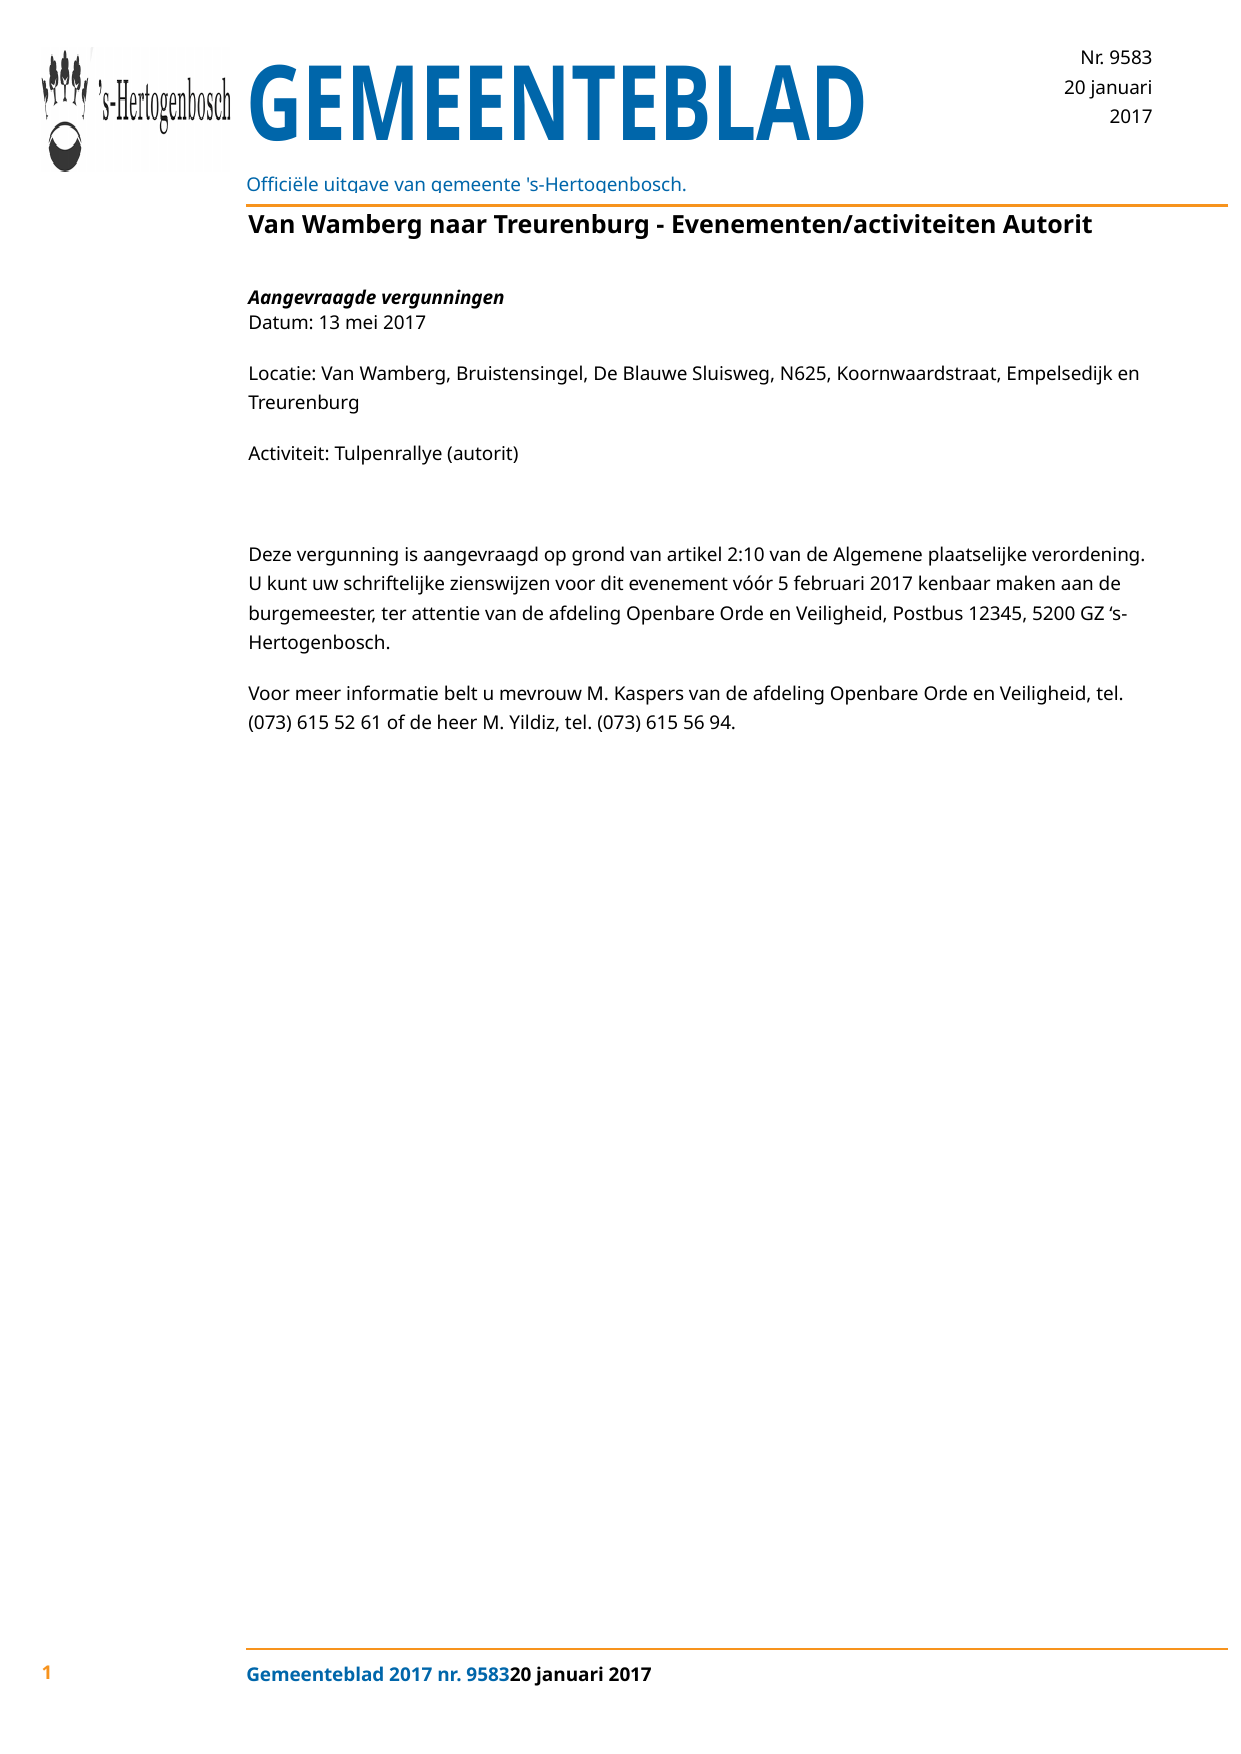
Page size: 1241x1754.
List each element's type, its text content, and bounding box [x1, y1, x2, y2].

text Locatie: Van Wamberg, Bruistensingel, De Blauwe Sluisweg, N625, Koornwaardstraat, Empelsedijk en Treurenburg [248, 360, 1152, 415]
picture [41, 47, 231, 172]
text Aangevraagde vergunningen [248, 284, 1152, 309]
text Datum: 13 mei 2017 [248, 309, 1152, 335]
text Van Wamberg naar Treurenburg - Evenementen/activiteiten Autorit [248, 207, 1152, 241]
text Voor meer informatie belt u mevrouw M. Kaspers van de afdeling Openbare Orde en Veiligheid, tel. (073) 615 52 61 of de heer M. Yildiz, tel. (073) 615 56 94. [248, 680, 1152, 735]
text Activiteit: Tulpenrallye (autorit) [248, 440, 1152, 466]
text Deze vergunning is aangevraagd op grond van artikel 2:10 van de Algemene plaatselijke verordening. U kunt uw schriftelijke zienswijzen voor dit evenement vóór 5 februari 2017 kenbaar maken aan de burgemeester, ter attentie van de afdeling Openbare Orde en Veiligheid, Postbus 12345, 5200 GZ ‘s-Hertogenbosch. [248, 541, 1152, 655]
